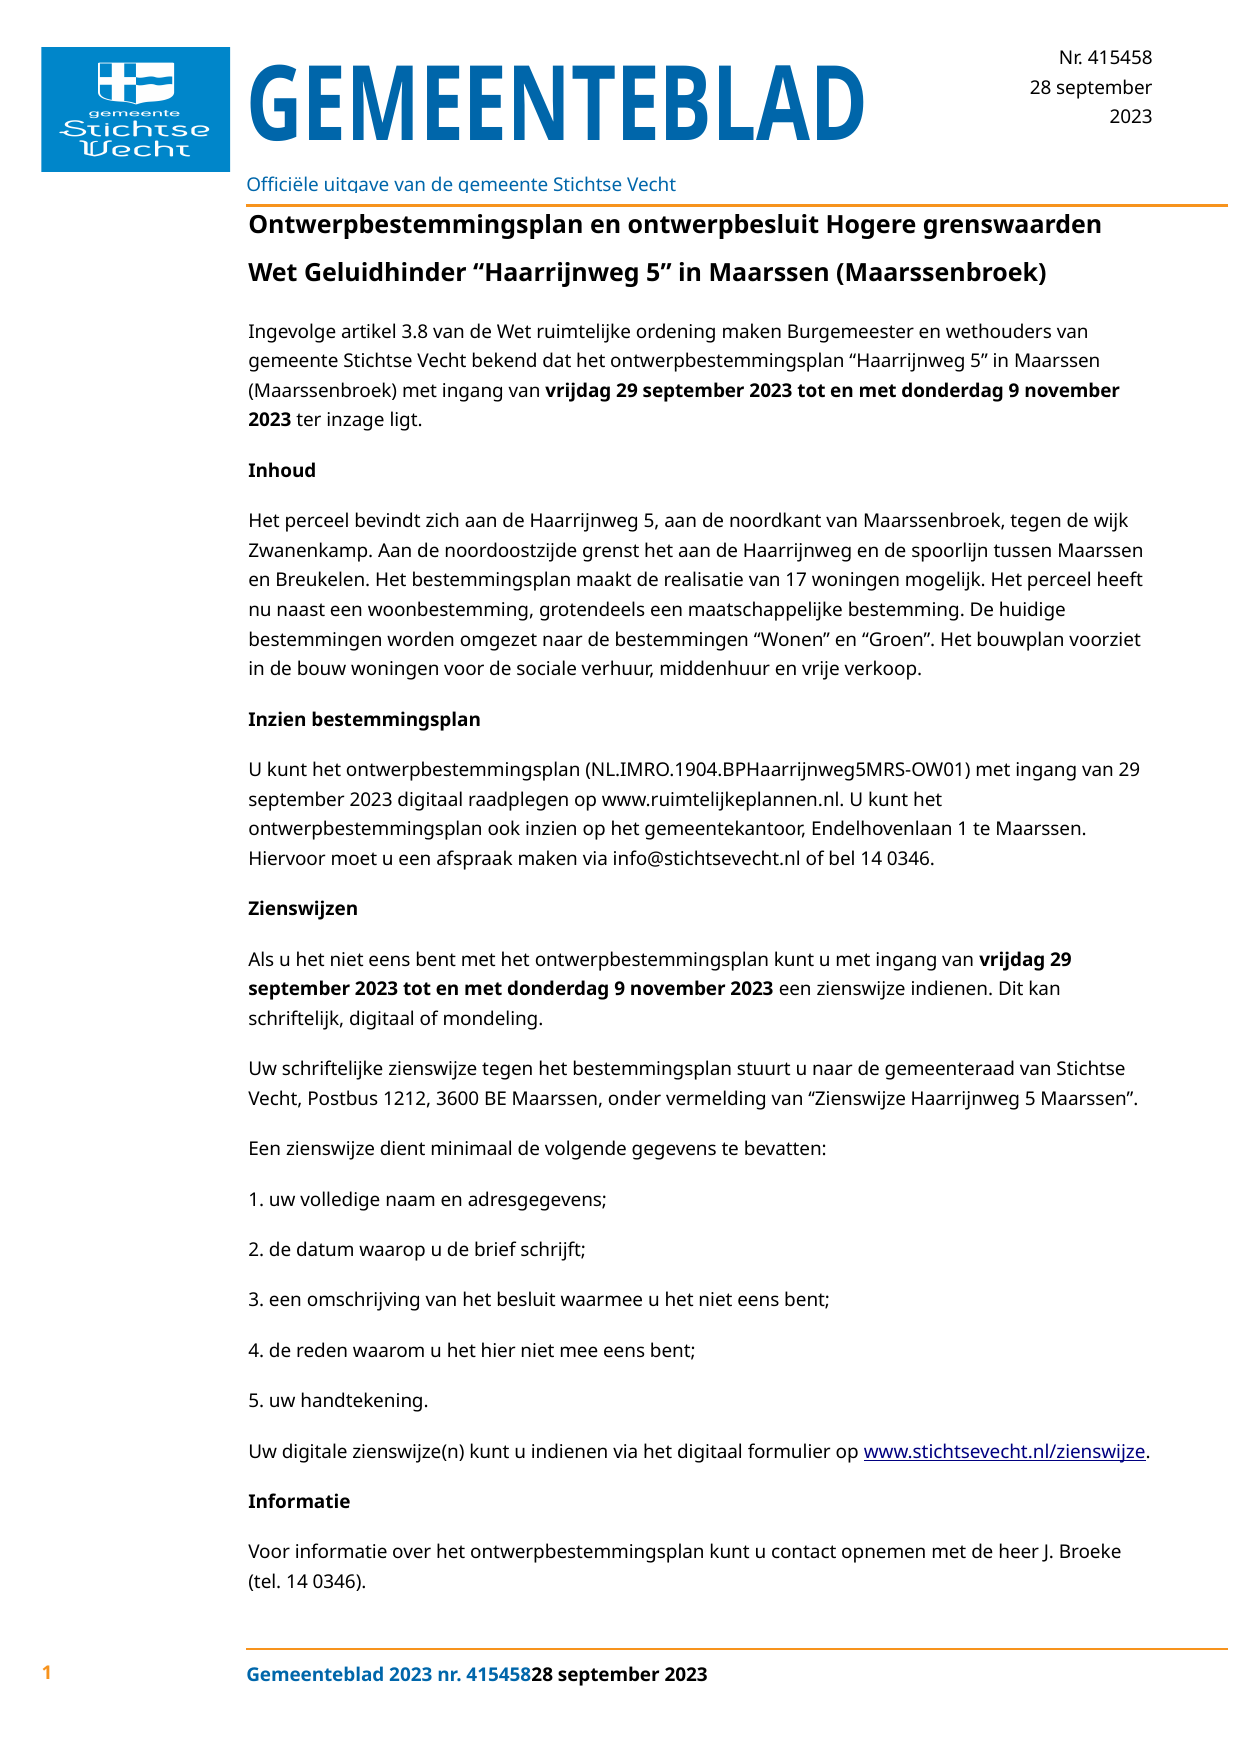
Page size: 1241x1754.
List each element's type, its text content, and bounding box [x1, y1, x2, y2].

text Informatie [248, 1488, 1152, 1514]
text Ingevolge artikel 3.8 van de Wet ruimtelijke ordening maken Burgemeester en wethouders van gemeente Stichtse Vecht bekend dat het ontwerpbestemmingsplan “Haarrijnweg 5” in Maarssen (Maarssenbroek) met ingang van vrijdag 29 september 2023 tot en met donderdag 9 november 2023 ter inzage ligt. [248, 318, 1152, 432]
text Inhoud [248, 457, 1152, 483]
text Een zienswijze dient minimaal de volgende gegevens te bevatten: [248, 1135, 1152, 1161]
text 2. de datum waarop u de brief schrijft; [248, 1236, 1152, 1262]
text Inzien bestemmingsplan [248, 706, 1152, 732]
text 4. de reden waarom u het hier niet mee eens bent; [248, 1337, 1152, 1363]
text 1. uw volledige naam en adresgegevens; [248, 1186, 1152, 1212]
text U kunt het ontwerpbestemmingsplan (NL.IMRO.1904.BPHaarrijnweg5MRS-OW01) met ingang van 29 september 2023 digitaal raadplegen op www.ruimtelijkeplannen.nl. U kunt het ontwerpbestemmingsplan ook inzien op het gemeentekantoor, Endelhovenlaan 1 te Maarssen. Hiervoor moet u een afspraak maken via info@stichtsevecht.nl of bel 14 0346. [248, 756, 1152, 871]
text 3. een omschrijving van het besluit waarmee u het niet eens bent; [248, 1287, 1152, 1312]
text Ontwerpbestemmingsplan en ontwerpbesluit Hogere grenswaarden Wet Geluidhinder “Haarrijnweg 5” in Maarssen (Maarssenbroek) [248, 207, 1152, 288]
text Zienswijzen [248, 895, 1152, 921]
text Voor informatie over het ontwerpbestemmingsplan kunt u contact opnemen met de heer J. Broeke (tel. 14 0346). [248, 1539, 1152, 1594]
picture [99, 63, 135, 101]
text Als u het niet eens bent met het ontwerpbestemmingsplan kunt u met ingang van vrijdag 29 september 2023 tot en met donderdag 9 november 2023 een zienswijze indienen. Dit kan schriftelijk, digitaal of mondeling. [248, 946, 1152, 1031]
text Uw schriftelijke zienswijze tegen het bestemmingsplan stuurt u naar de gemeenteraad van Stichtse Vecht, Postbus 1212, 3600 BE Maarssen, onder vermelding van ‘‘Zienswijze Haarrijnweg 5 Maarssen”. [248, 1055, 1152, 1111]
text Uw digitale zienswijze(n) kunt u indienen via het digitaal formulier op www.stichtsevecht.nl/zienswijze. [248, 1438, 1152, 1464]
picture [137, 63, 174, 103]
text 5. uw handtekening. [248, 1387, 1152, 1413]
text Het perceel bevindt zich aan de Haarrijnweg 5, aan de noordkant van Maarssenbroek, tegen de wijk Zwanenkamp. Aan de noordoostzijde grenst het aan de Haarrijnweg en de spoorlijn tussen Maarssen en Breukelen. Het bestemmingsplan maakt de realisatie van 17 woningen mogelijk. Het perceel heeft nu naast een woonbestemming, grotendeels een maatschappelijke bestemming. De huidige bestemmingen worden omgezet naar de bestemmingen “Wonen” en “Groen”. Het bouwplan voorziet in de bouw woningen voor de sociale verhuur, middenhuur en vrije verkoop. [248, 507, 1152, 681]
